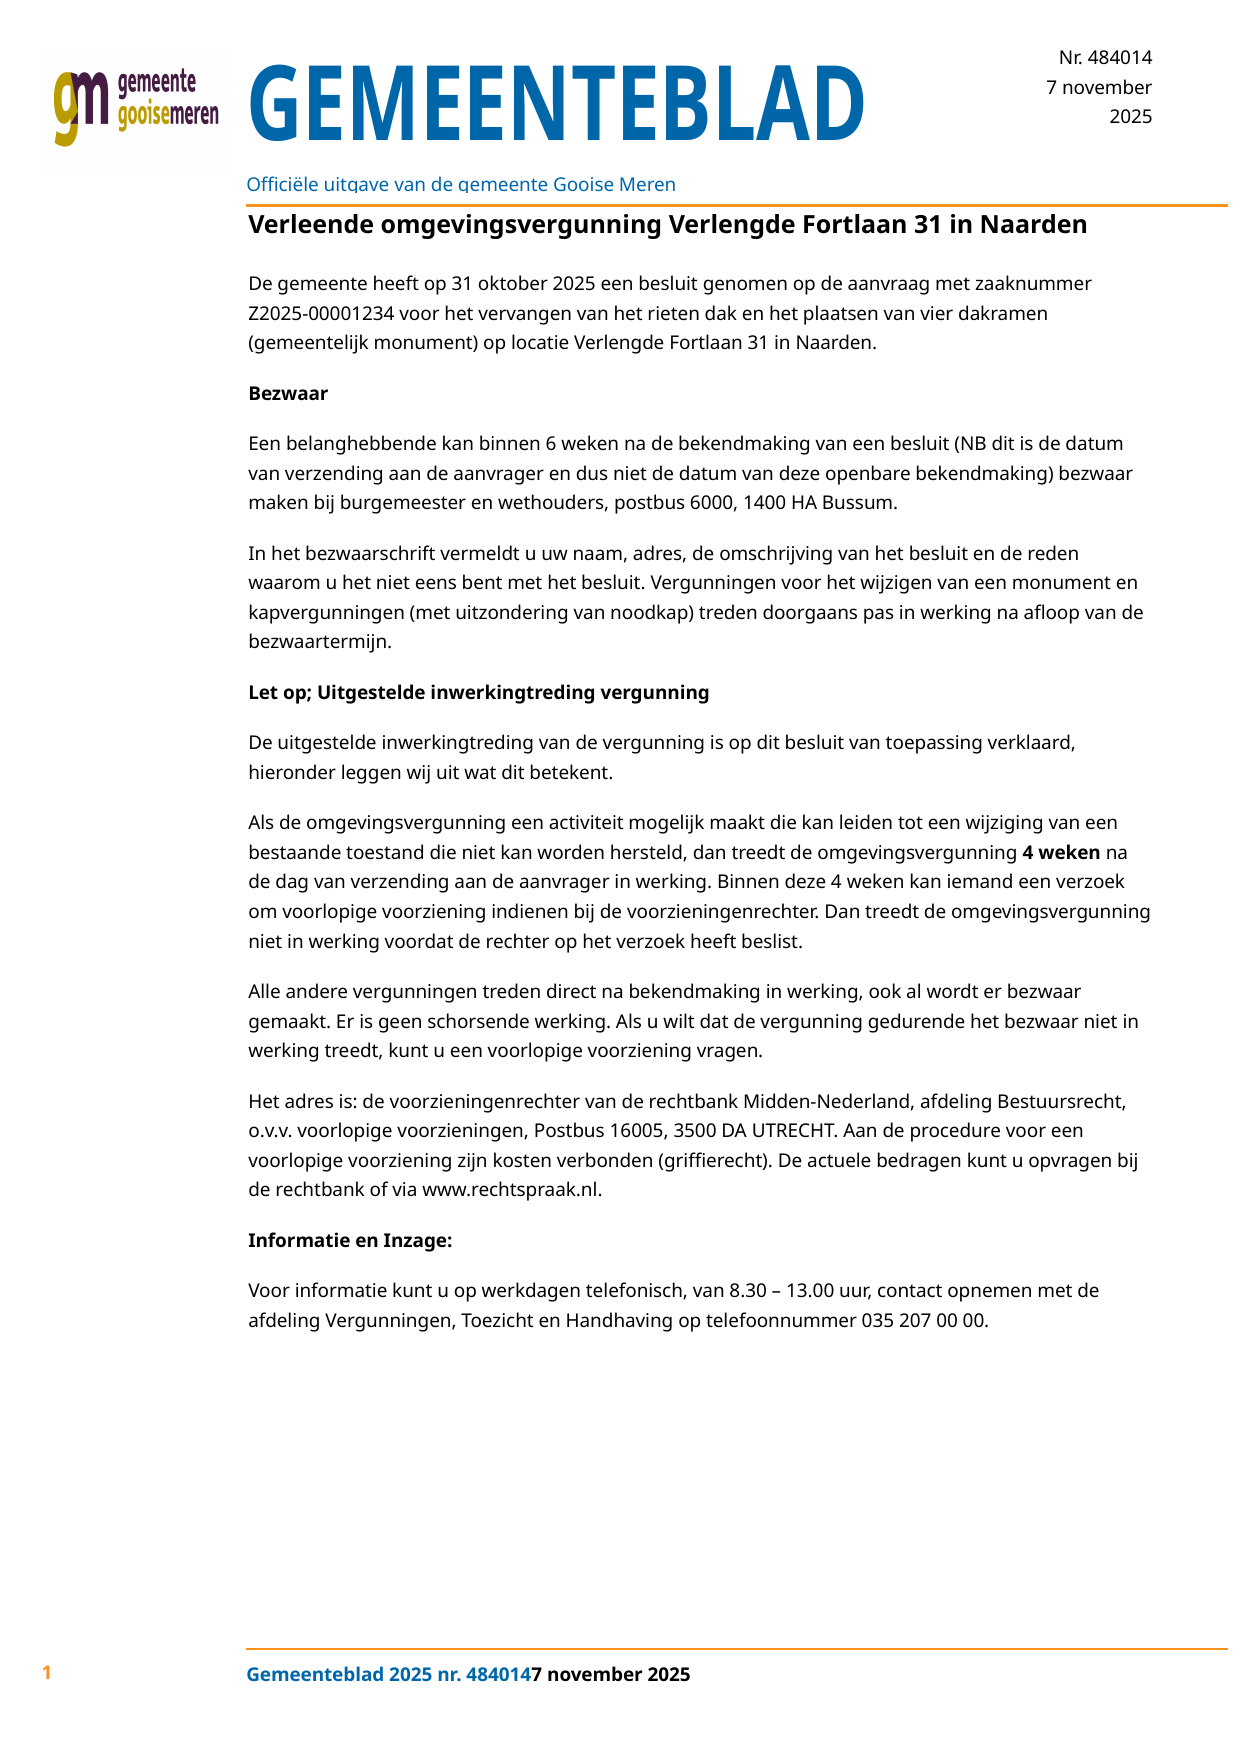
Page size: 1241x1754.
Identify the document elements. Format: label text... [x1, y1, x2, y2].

text Alle andere vergunningen treden direct na bekendmaking in werking, ook al wordt er bezwaar gemaakt. Er is geen schorsende werking. Als u wilt dat de vergunning gedurende het bezwaar niet in werking treedt, kunt u een voorlopige voorziening vragen. [248, 978, 1152, 1063]
picture [41, 47, 231, 172]
text In het bezwaarschrift vermeldt u uw naam, adres, de omschrijving van het besluit en de reden waarom u het niet eens bent met het besluit. Vergunningen voor het wijzigen van een monument en kapvergunningen (met uitzondering van noodkap) treden doorgaans pas in werking na afloop van de bezwaartermijn. [248, 540, 1152, 654]
text Het adres is: de voorzieningenrechter van de rechtbank Midden-Nederland, afdeling Bestuursrecht, o.v.v. voorlopige voorzieningen, Postbus 16005, 3500 DA UTRECHT. Aan de procedure voor een voorlopige voorziening zijn kosten verbonden (griffierecht). De actuele bedragen kunt u opvragen bij de rechtbank of via www.rechtspraak.nl. [248, 1088, 1152, 1202]
text Voor informatie kunt u op werkdagen telefonisch, van 8.30 – 13.00 uur, contact opnemen met de afdeling Vergunningen, Toezicht en Handhaving op telefoonnummer 035 207 00 00. [248, 1277, 1152, 1333]
text Bezwaar [248, 380, 1152, 406]
text Let op; Uitgestelde inwerkingtreding vergunning [248, 679, 1152, 705]
text Als de omgevingsvergunning een activiteit mogelijk maakt die kan leiden tot een wijziging van een bestaande toestand die niet kan worden hersteld, dan treedt de omgevingsvergunning 4 weken na de dag van verzending aan de aanvrager in werking. Binnen deze 4 weken kan iemand een verzoek om voorlopige voorziening indienen bij de voorzieningenrechter. Dan treedt de omgevingsvergunning niet in werking voordat de rechter op het verzoek heeft beslist. [248, 809, 1152, 953]
text Verleende omgevingsvergunning Verlengde Fortlaan 31 in Naarden [248, 207, 1152, 241]
text De gemeente heeft op 31 oktober 2025 een besluit genomen op de aanvraag met zaaknummer Z2025-00001234 voor het vervangen van het rieten dak en het plaatsen van vier dakramen (gemeentelijk monument) op locatie Verlengde Fortlaan 31 in Naarden. [248, 270, 1152, 355]
text De uitgestelde inwerkingtreding van de vergunning is op dit besluit van toepassing verklaard, hieronder leggen wij uit wat dit betekent. [248, 729, 1152, 785]
text Een belanghebbende kan binnen 6 weken na de bekendmaking van een besluit (NB dit is de datum van verzending aan de aanvrager en dus niet de datum van deze openbare bekendmaking) bezwaar maken bij burgemeester en wethouders, postbus 6000, 1400 HA Bussum. [248, 430, 1152, 515]
text Informatie en Inzage: [248, 1227, 1152, 1253]
